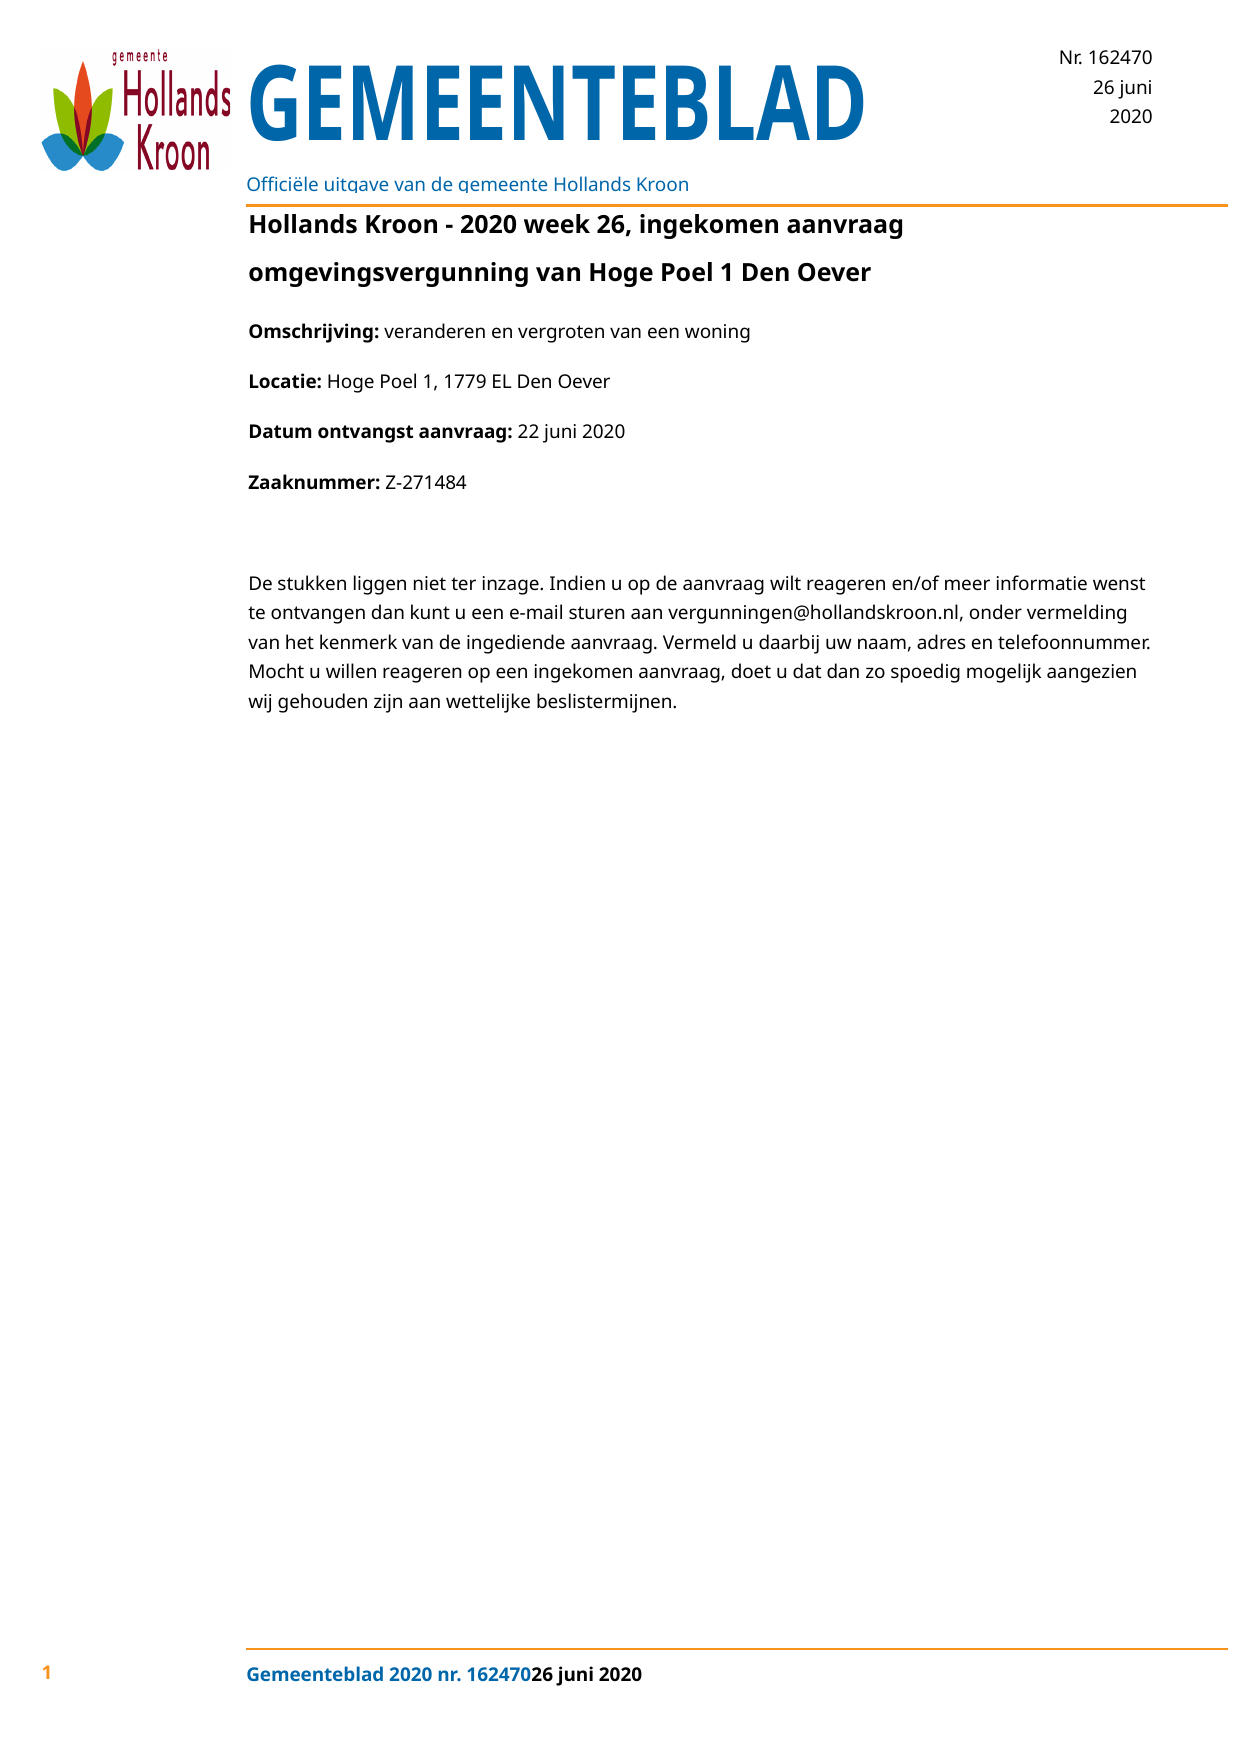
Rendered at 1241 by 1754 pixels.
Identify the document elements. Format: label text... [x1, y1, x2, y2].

text Omschrijving: veranderen en vergroten van een woning [248, 318, 1152, 344]
text De stukken liggen niet ter inzage. Indien u op de aanvraag wilt reageren en/of meer informatie wenst te ontvangen dan kunt u een e-mail sturen aan vergunningen@hollandskroon.nl, onder vermelding van het kenmerk van de ingediende aanvraag. Vermeld u daarbij uw naam, adres en telefoonnummer. Mocht u willen reageren op een ingekomen aanvraag, doet u dat dan zo spoedig mogelijk aangezien wij gehouden zijn aan wettelijke beslistermijnen. [248, 570, 1152, 714]
text Hollands Kroon - 2020 week 26, ingekomen aanvraag omgevingsvergunning van Hoge Poel 1 Den Oever [248, 207, 1152, 288]
text Zaaknummer: Z-271484 [248, 469, 1152, 495]
picture [41, 47, 231, 172]
text Datum ontvangst aanvraag: 22 juni 2020 [248, 419, 1152, 444]
text Locatie: Hoge Poel 1, 1779 EL Den Oever [248, 368, 1152, 394]
